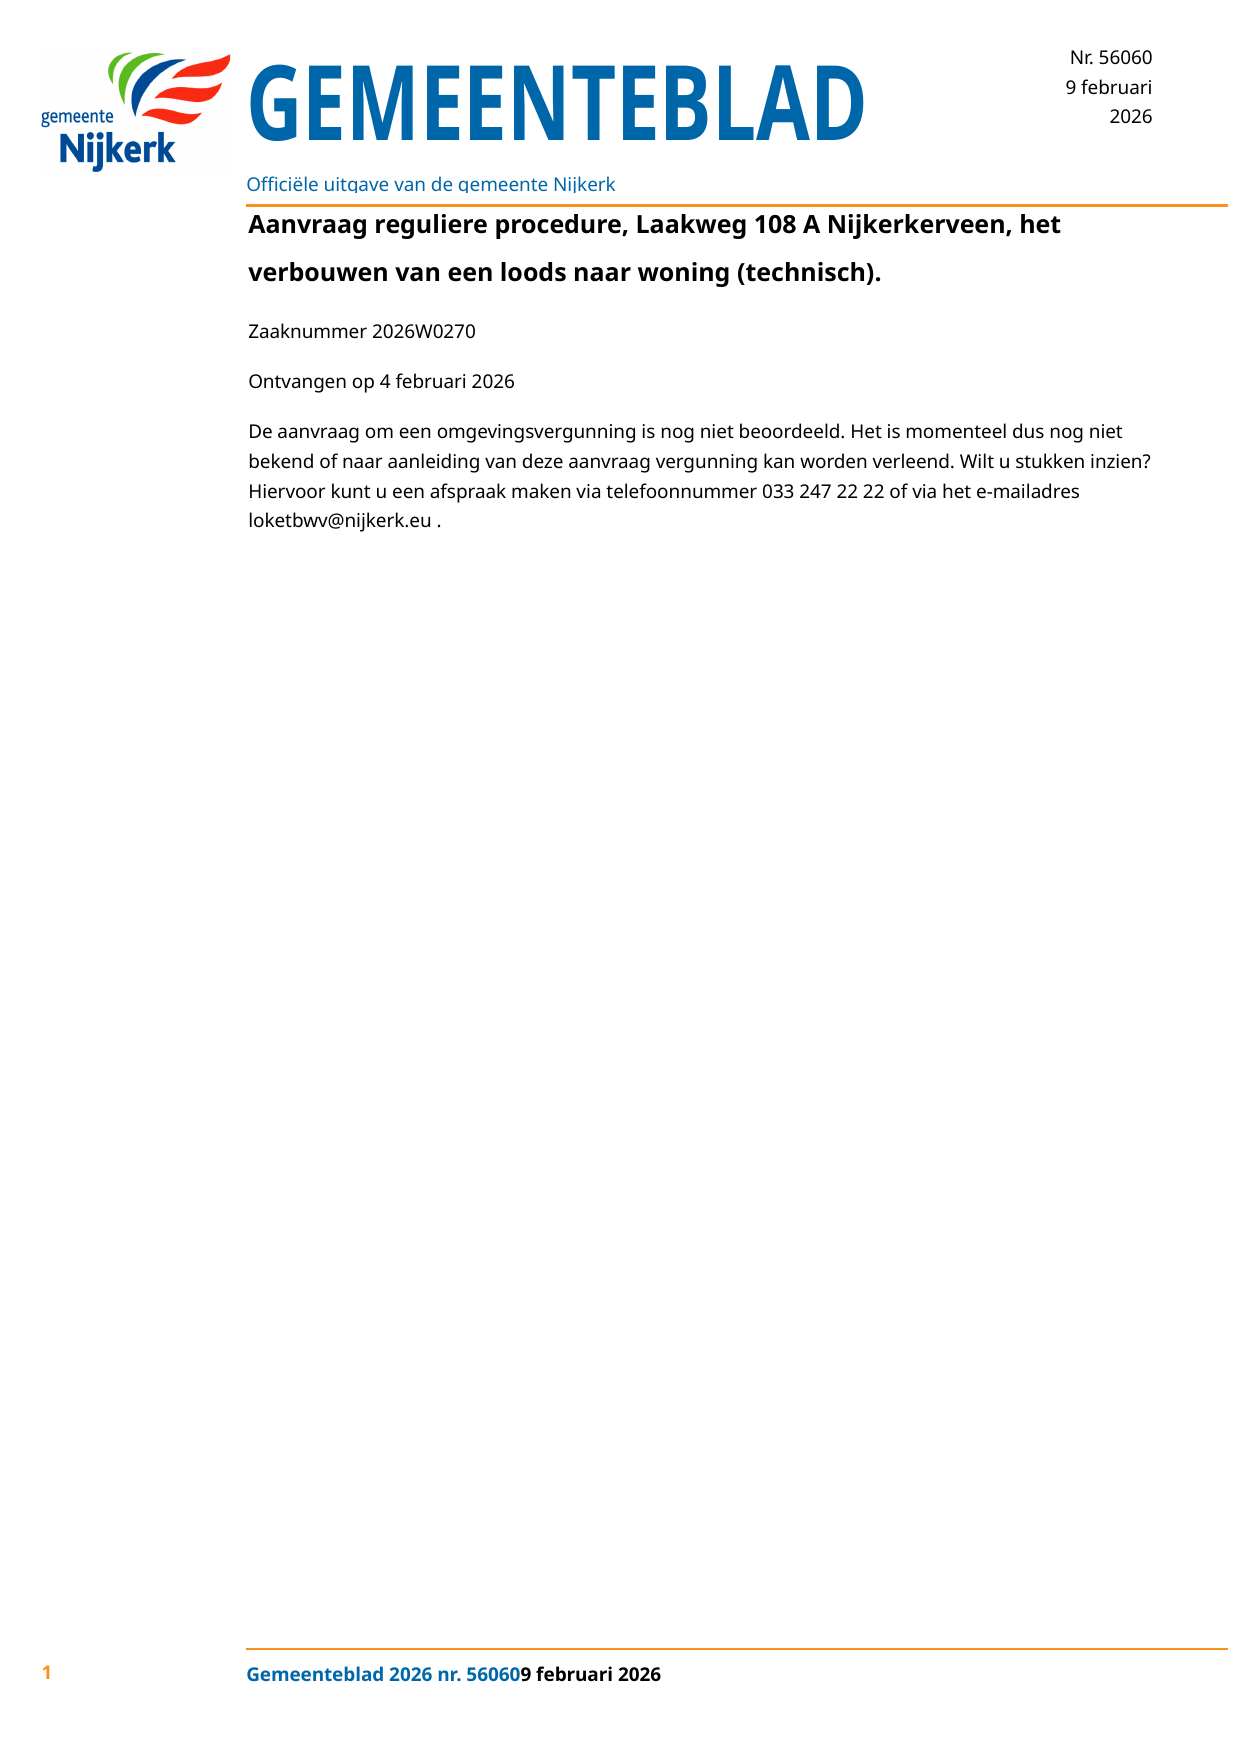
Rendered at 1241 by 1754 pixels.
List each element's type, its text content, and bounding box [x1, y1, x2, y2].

text Aanvraag reguliere procedure, Laakweg 108 A Nijkerkerveen, het verbouwen van een loods naar woning (technisch). [248, 207, 1152, 288]
picture [41, 47, 231, 172]
text Ontvangen op 4 februari 2026 [248, 368, 1152, 394]
text Zaaknummer 2026W0270 [248, 318, 1152, 344]
text De aanvraag om een omgevingsvergunning is nog niet beoordeeld. Het is momenteel dus nog niet bekend of naar aanleiding van deze aanvraag vergunning kan worden verleend. Wilt u stukken inzien? Hiervoor kunt u een afspraak maken via telefoonnummer 033 247 22 22 of via het e-mailadres loketbwv@nijkerk.eu . [248, 419, 1152, 533]
